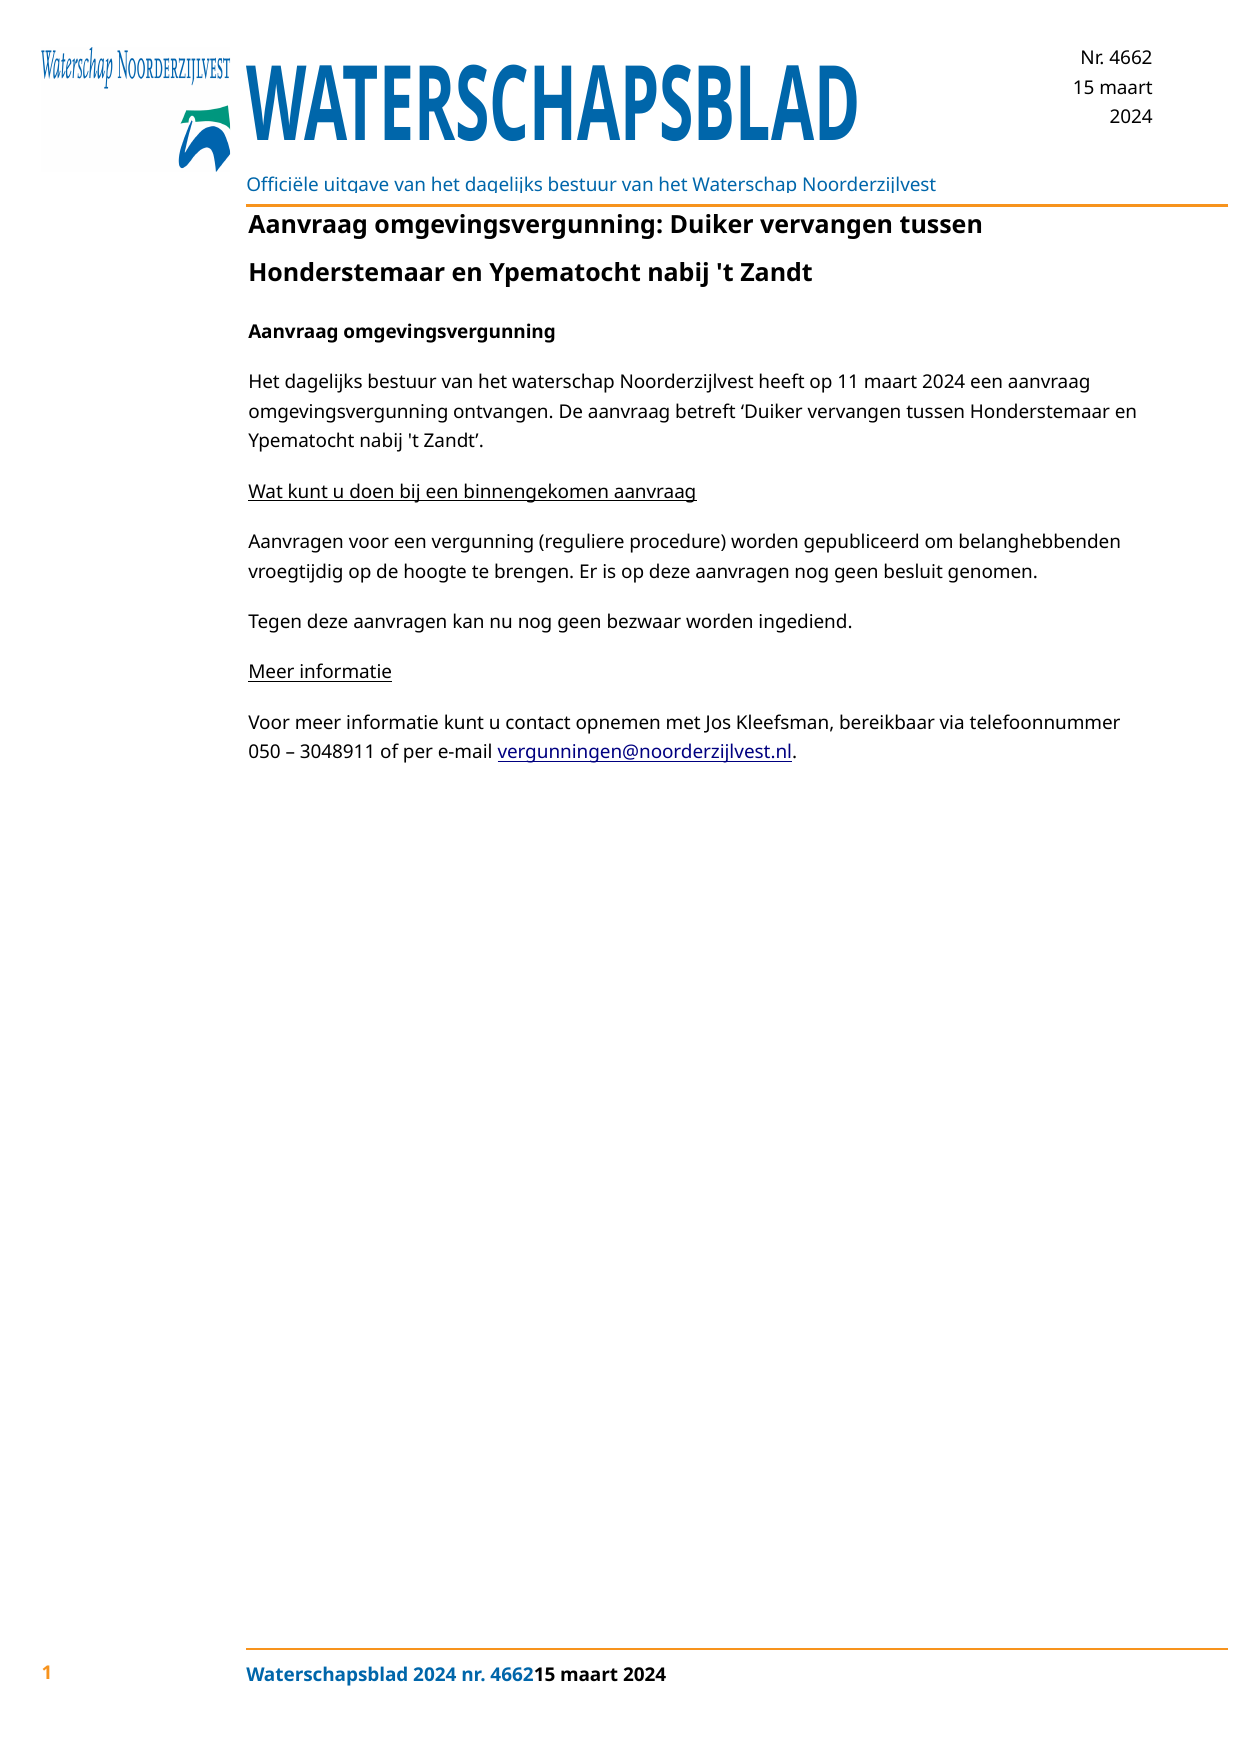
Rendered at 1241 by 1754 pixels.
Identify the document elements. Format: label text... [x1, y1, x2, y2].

text Meer informatie [248, 659, 1152, 684]
text Aanvraag omgevingsvergunning: Duiker vervangen tussen Honderstemaar en Ypematocht nabij 't Zandt [248, 207, 1152, 288]
text Aanvragen voor een vergunning (reguliere procedure) worden gepubliceerd om belanghebbenden vroegtijdig op de hoogte te brengen. Er is op deze aanvragen nog geen besluit genomen. [248, 528, 1152, 584]
text Voor meer informatie kunt u contact opnemen met Jos Kleefsman, bereikbaar via telefoonnummer 050 – 3048911 of per e-mail vergunningen@noorderzijlvest.nl. [248, 709, 1152, 764]
text Aanvraag omgevingsvergunning [248, 318, 1152, 344]
text Tegen deze aanvragen kan nu nog geen bezwaar worden ingediend. [248, 608, 1152, 634]
text Wat kunt u doen bij een binnengekomen aanvraag [248, 478, 1152, 504]
picture [41, 47, 231, 172]
text Het dagelijks bestuur van het waterschap Noorderzijlvest heeft op 11 maart 2024 een aanvraag omgevingsvergunning ontvangen. De aanvraag betreft ‘Duiker vervangen tussen Honderstemaar en Ypematocht nabij 't Zandt’. [248, 368, 1152, 453]
